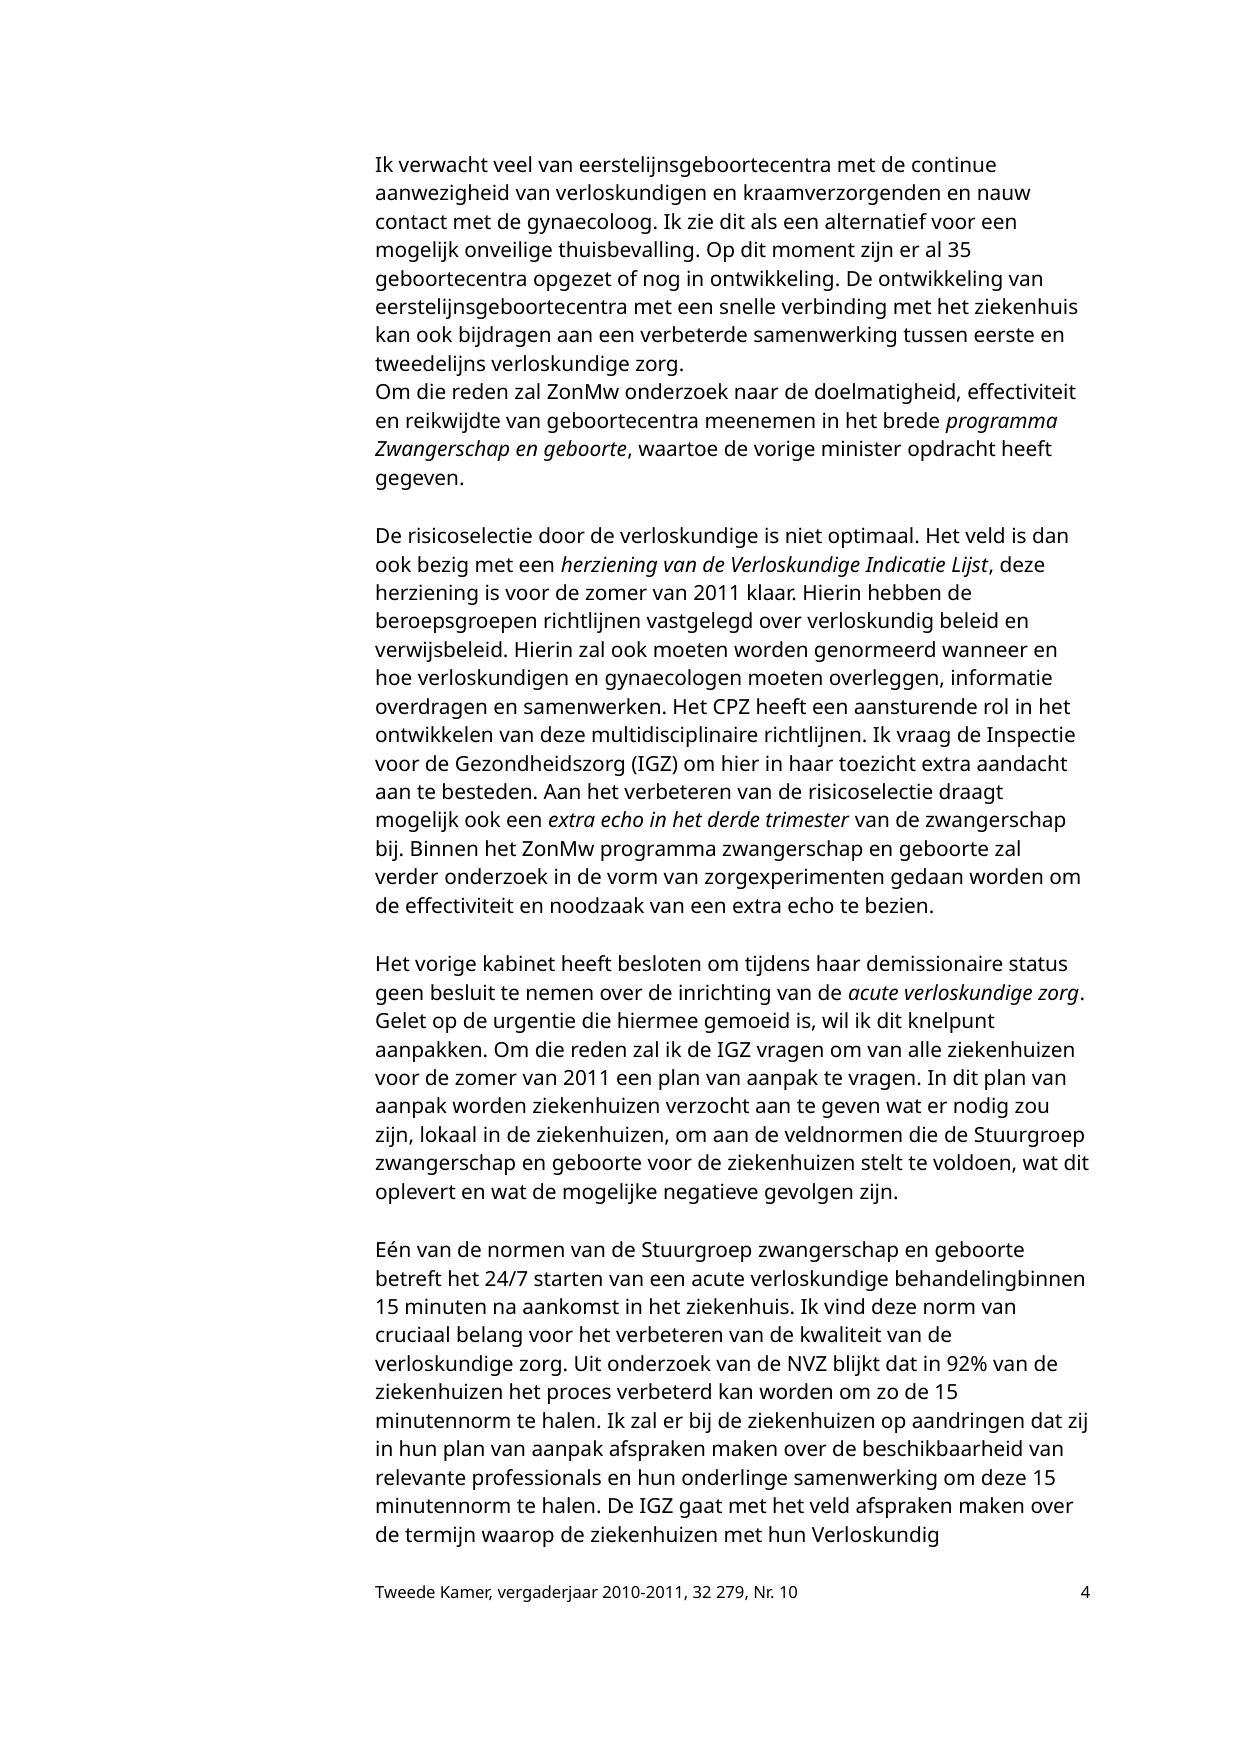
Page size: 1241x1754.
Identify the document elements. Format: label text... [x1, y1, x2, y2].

text Eén van de normen van de Stuurgroep zwangerschap en geboorte betreft het 24/7 starten van een acute verloskundige behandelingbinnen 15 minuten na aankomst in het ziekenhuis. Ik vind deze norm van cruciaal belang voor het verbeteren van de kwaliteit van de verloskundige zorg. Uit onderzoek van de NVZ blijkt dat in 92% van de ziekenhuizen het proces verbeterd kan worden om zo de 15 minutennorm te halen. Ik zal er bij de ziekenhuizen op aandringen dat zij in hun plan van aanpak afspraken maken over de beschikbaarheid van relevante professionals en hun onderlinge samenwerking om deze 15 minutennorm te halen. De IGZ gaat met het veld afspraken maken over de termijn waarop de ziekenhuizen met hun Verloskundig [375, 1235, 1090, 1548]
text Om die reden zal ZonMw onderzoek naar de doelmatigheid, effectiviteit en reikwijdte van geboortecentra meenemen in het brede programma Zwangerschap en geboorte, waartoe de vorige minister opdracht heeft gegeven. [375, 377, 1090, 491]
text De risicoselectie door de verloskundige is niet optimaal. Het veld is dan ook bezig met een herziening van de Verloskundige Indicatie Lijst, deze herziening is voor de zomer van 2011 klaar. Hierin hebben de beroepsgroepen richtlijnen vastgelegd over verloskundig beleid en verwijsbeleid. Hierin zal ook moeten worden genormeerd wanneer en hoe verloskundigen en gynaecologen moeten overleggen, informatie overdragen en samenwerken. Het CPZ heeft een aansturende rol in het ontwikkelen van deze multidisciplinaire richtlijnen. Ik vraag de Inspectie voor de Gezondheidszorg (IGZ) om hier in haar toezicht extra aandacht aan te besteden. Aan het verbeteren van de risicoselectie draagt mogelijk ook een extra echo in het derde trimester van de zwangerschap bij. Binnen het ZonMw programma zwangerschap en geboorte zal verder onderzoek in de vorm van zorgexperimenten gedaan worden om de effectiviteit en noodzaak van een extra echo te bezien. [375, 521, 1090, 919]
text Het vorige kabinet heeft besloten om tijdens haar demissionaire status geen besluit te nemen over de inrichting van de acute verloskundige zorg. Gelet op de urgentie die hiermee gemoeid is, wil ik dit knelpunt aanpakken. Om die reden zal ik de IGZ vragen om van alle ziekenhuizen voor de zomer van 2011 een plan van aanpak te vragen. In dit plan van aanpak worden ziekenhuizen verzocht aan te geven wat er nodig zou zijn, lokaal in de ziekenhuizen, om aan de veldnormen die de Stuurgroep zwangerschap en geboorte voor de ziekenhuizen stelt te voldoen, wat dit oplevert en wat de mogelijke negatieve gevolgen zijn. [375, 949, 1090, 1205]
text Ik verwacht veel van eerstelijnsgeboortecentra met de continue aanwezigheid van verloskundigen en kraamverzorgenden en nauw contact met de gynaecoloog. Ik zie dit als een alternatief voor een mogelijk onveilige thuisbevalling. Op dit moment zijn er al 35 geboortecentra opgezet of nog in ontwikkeling. De ontwikkeling van eerstelijnsgeboortecentra met een snelle verbinding met het ziekenhuis kan ook bijdragen aan een verbeterde samenwerking tussen eerste en tweedelijns verloskundige zorg. [375, 150, 1090, 377]
